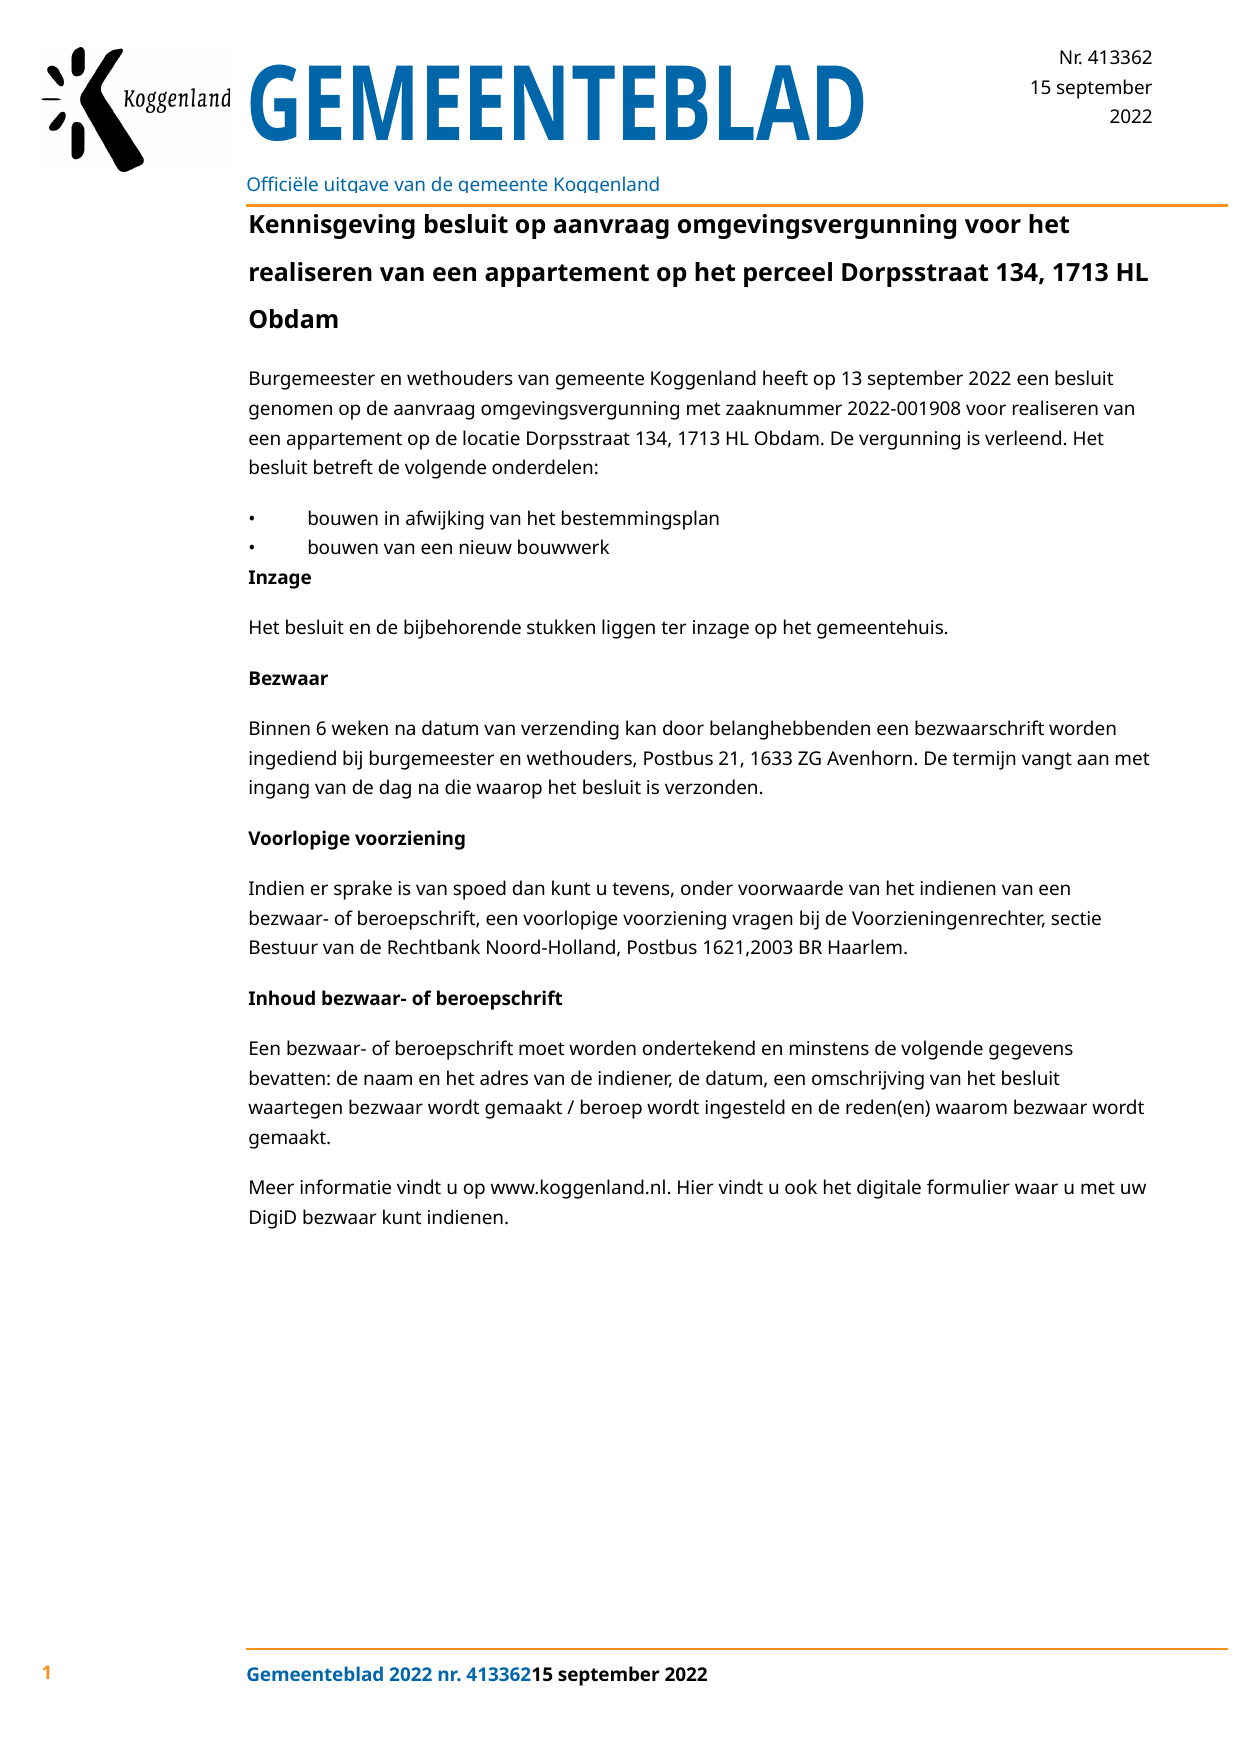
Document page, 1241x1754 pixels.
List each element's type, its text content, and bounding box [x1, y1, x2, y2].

list bouwen van een nieuw bouwwerk [248, 534, 1152, 560]
text Burgemeester en wethouders van gemeente Koggenland heeft op 13 september 2022 een besluit genomen op de aanvraag omgevingsvergunning met zaaknummer 2022-001908 voor realiseren van een appartement op de locatie Dorpsstraat 134, 1713 HL Obdam. De vergunning is verleend. Het besluit betreft de volgende onderdelen: [248, 366, 1152, 480]
text Een bezwaar- of beroepschrift moet worden ondertekend en minstens de volgende gegevens bevatten: de naam en het adres van de indiener, de datum, een omschrijving van het besluit waartegen bezwaar wordt gemaakt / beroep wordt ingesteld en de reden(en) waarom bezwaar wordt gemaakt. [248, 1035, 1152, 1149]
text Voorlopige voorziening [248, 825, 1152, 850]
text Meer informatie vindt u op www.koggenland.nl. Hier vindt u ook het digitale formulier waar u met uw DigiD bezwaar kunt indienen. [248, 1174, 1152, 1229]
text Bezwaar [248, 665, 1152, 690]
text Inhoud bezwaar- of beroepschrift [248, 985, 1152, 1010]
picture [41, 47, 231, 172]
text Inzage [248, 564, 1152, 589]
text Indien er sprake is van spoed dan kunt u tevens, onder voorwaarde van het indienen van een bezwaar- of beroepschrift, een voorlopige voorziening vragen bij de Voorzieningenrechter, sectie Bestuur van de Rechtbank Noord-Holland, Postbus 1621,2003 BR Haarlem. [248, 875, 1152, 960]
text Binnen 6 weken na datum van verzending kan door belanghebbenden een bezwaarschrift worden ingediend bij burgemeester en wethouders, Postbus 21, 1633 ZG Avenhorn. De termijn vangt aan met ingang van de dag na die waarop het besluit is verzonden. [248, 715, 1152, 800]
text Kennisgeving besluit op aanvraag omgevingsvergunning voor het realiseren van een appartement op het perceel Dorpsstraat 134, 1713 HL Obdam [248, 207, 1152, 336]
list bouwen in afwijking van het bestemmingsplan [248, 505, 1152, 530]
text Het besluit en de bijbehorende stukken liggen ter inzage op het gemeentehuis. [248, 614, 1152, 640]
